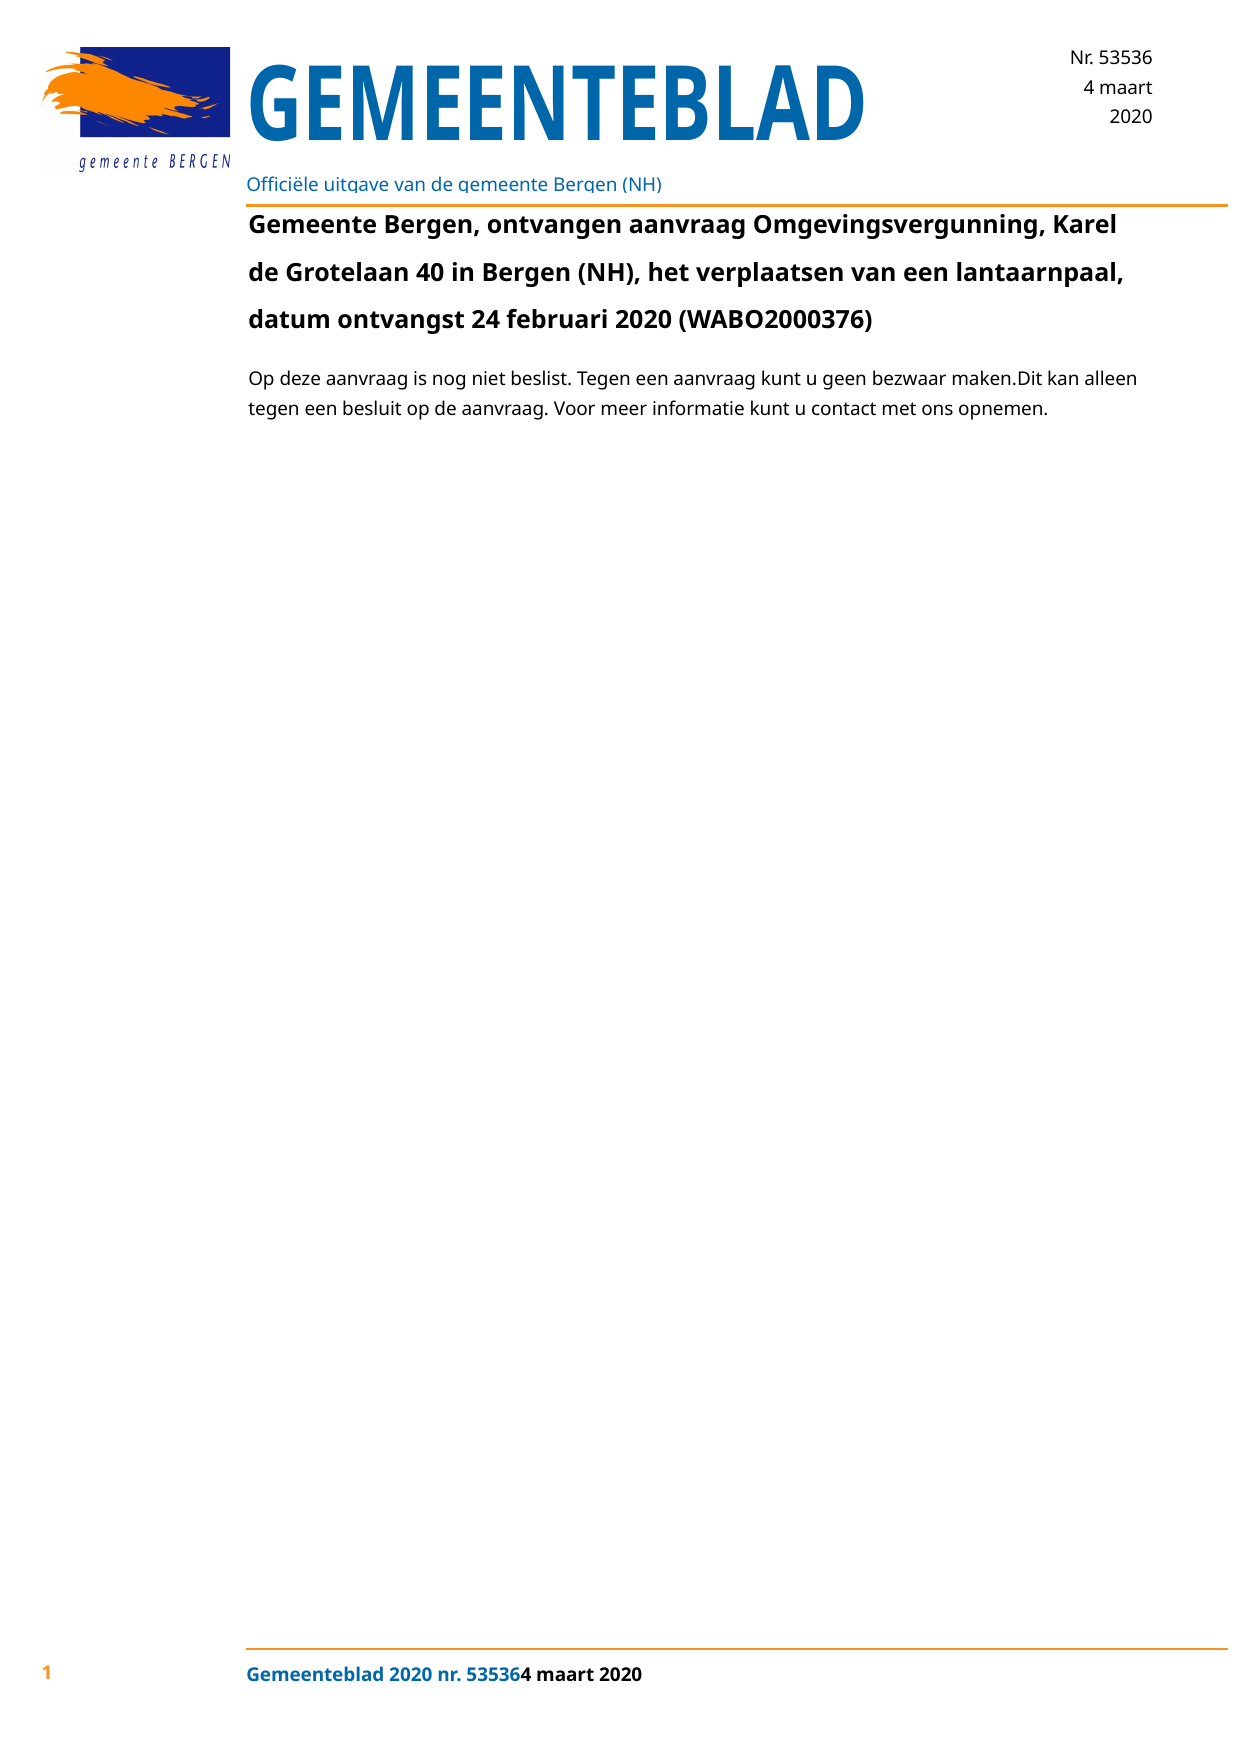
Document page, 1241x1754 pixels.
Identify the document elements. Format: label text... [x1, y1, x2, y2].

picture [41, 47, 231, 172]
text Op deze aanvraag is nog niet beslist. Tegen een aanvraag kunt u geen bezwaar maken.Dit kan alleen tegen een besluit op de aanvraag. Voor meer informatie kunt u contact met ons opnemen. [248, 366, 1152, 421]
text Gemeente Bergen, ontvangen aanvraag Omgevingsvergunning, Karel de Grotelaan 40 in Bergen (NH), het verplaatsen van een lantaarnpaal, datum ontvangst 24 februari 2020 (WABO2000376) [248, 207, 1152, 336]
